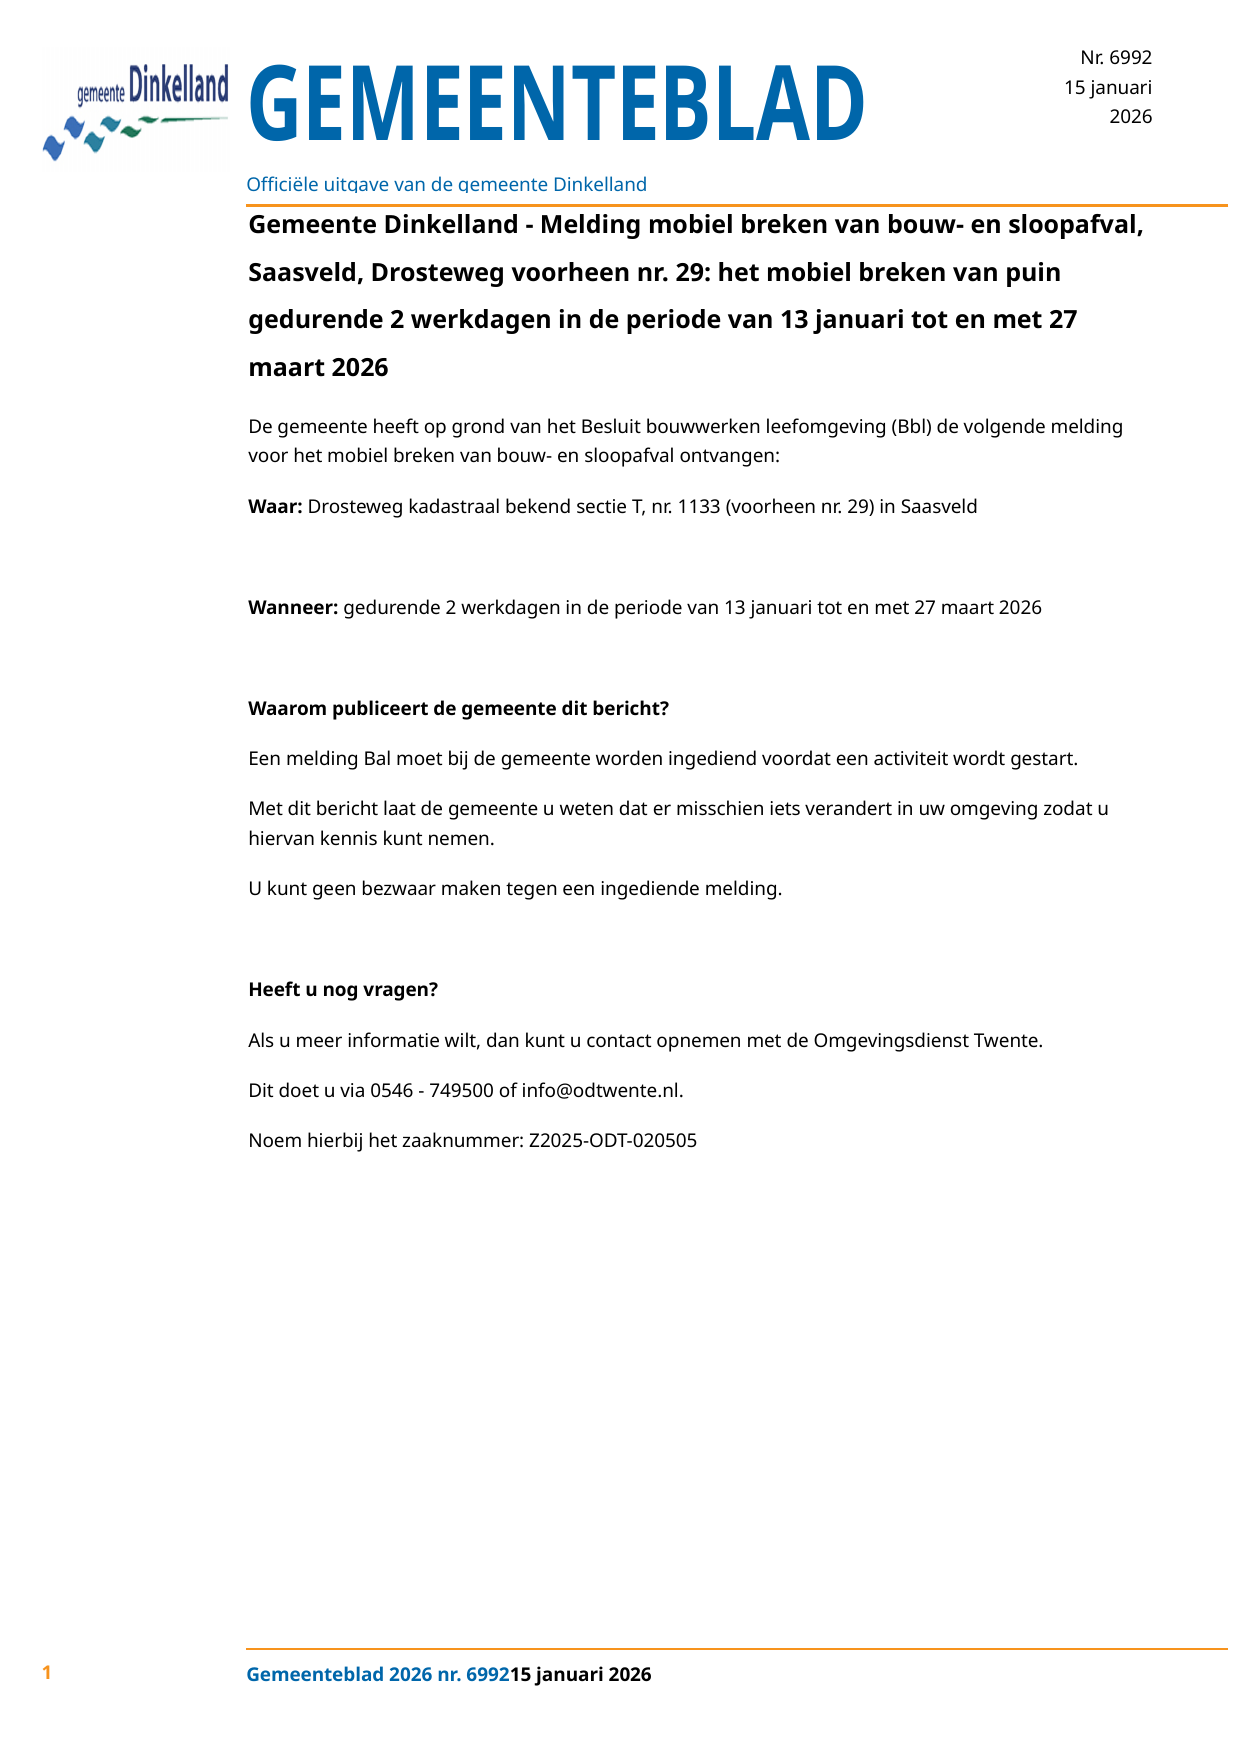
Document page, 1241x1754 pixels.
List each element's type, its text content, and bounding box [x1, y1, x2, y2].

text Gemeente Dinkelland - Melding mobiel breken van bouw- en sloopafval, Saasveld, Drosteweg voorheen nr. 29: het mobiel breken van puin gedurende 2 werkdagen in de periode van 13 januari tot en met 27 maart 2026 [248, 207, 1152, 384]
text Waarom publiceert de gemeente dit bericht? [248, 695, 1152, 721]
text Heeft u nog vragen? [248, 976, 1152, 1002]
text Dit doet u via 0546 - 749500 of info@odtwente.nl. [248, 1077, 1152, 1103]
text Wanneer: gedurende 2 werkdagen in de periode van 13 januari tot en met 27 maart 2026 [248, 594, 1152, 620]
text Als u meer informatie wilt, dan kunt u contact opnemen met de Omgevingsdienst Twente. [248, 1027, 1152, 1053]
text Noem hierbij het zaaknummer: Z2025-ODT-020505 [248, 1128, 1152, 1153]
text Met dit bericht laat de gemeente u weten dat er misschien iets verandert in uw omgeving zodat u hiervan kennis kunt nemen. [248, 796, 1152, 851]
text Waar: Drosteweg kadastraal bekend sectie T, nr. 1133 (voorheen nr. 29) in Saasveld [248, 493, 1152, 519]
text De gemeente heeft op grond van het Besluit bouwwerken leefomgeving (Bbl) de volgende melding voor het mobiel breken van bouw- en sloopafval ontvangen: [248, 413, 1152, 468]
text U kunt geen bezwaar maken tegen een ingediende melding. [248, 876, 1152, 901]
picture [41, 47, 231, 172]
text Een melding Bal moet bij de gemeente worden ingediend voordat een activiteit wordt gestart. [248, 745, 1152, 771]
